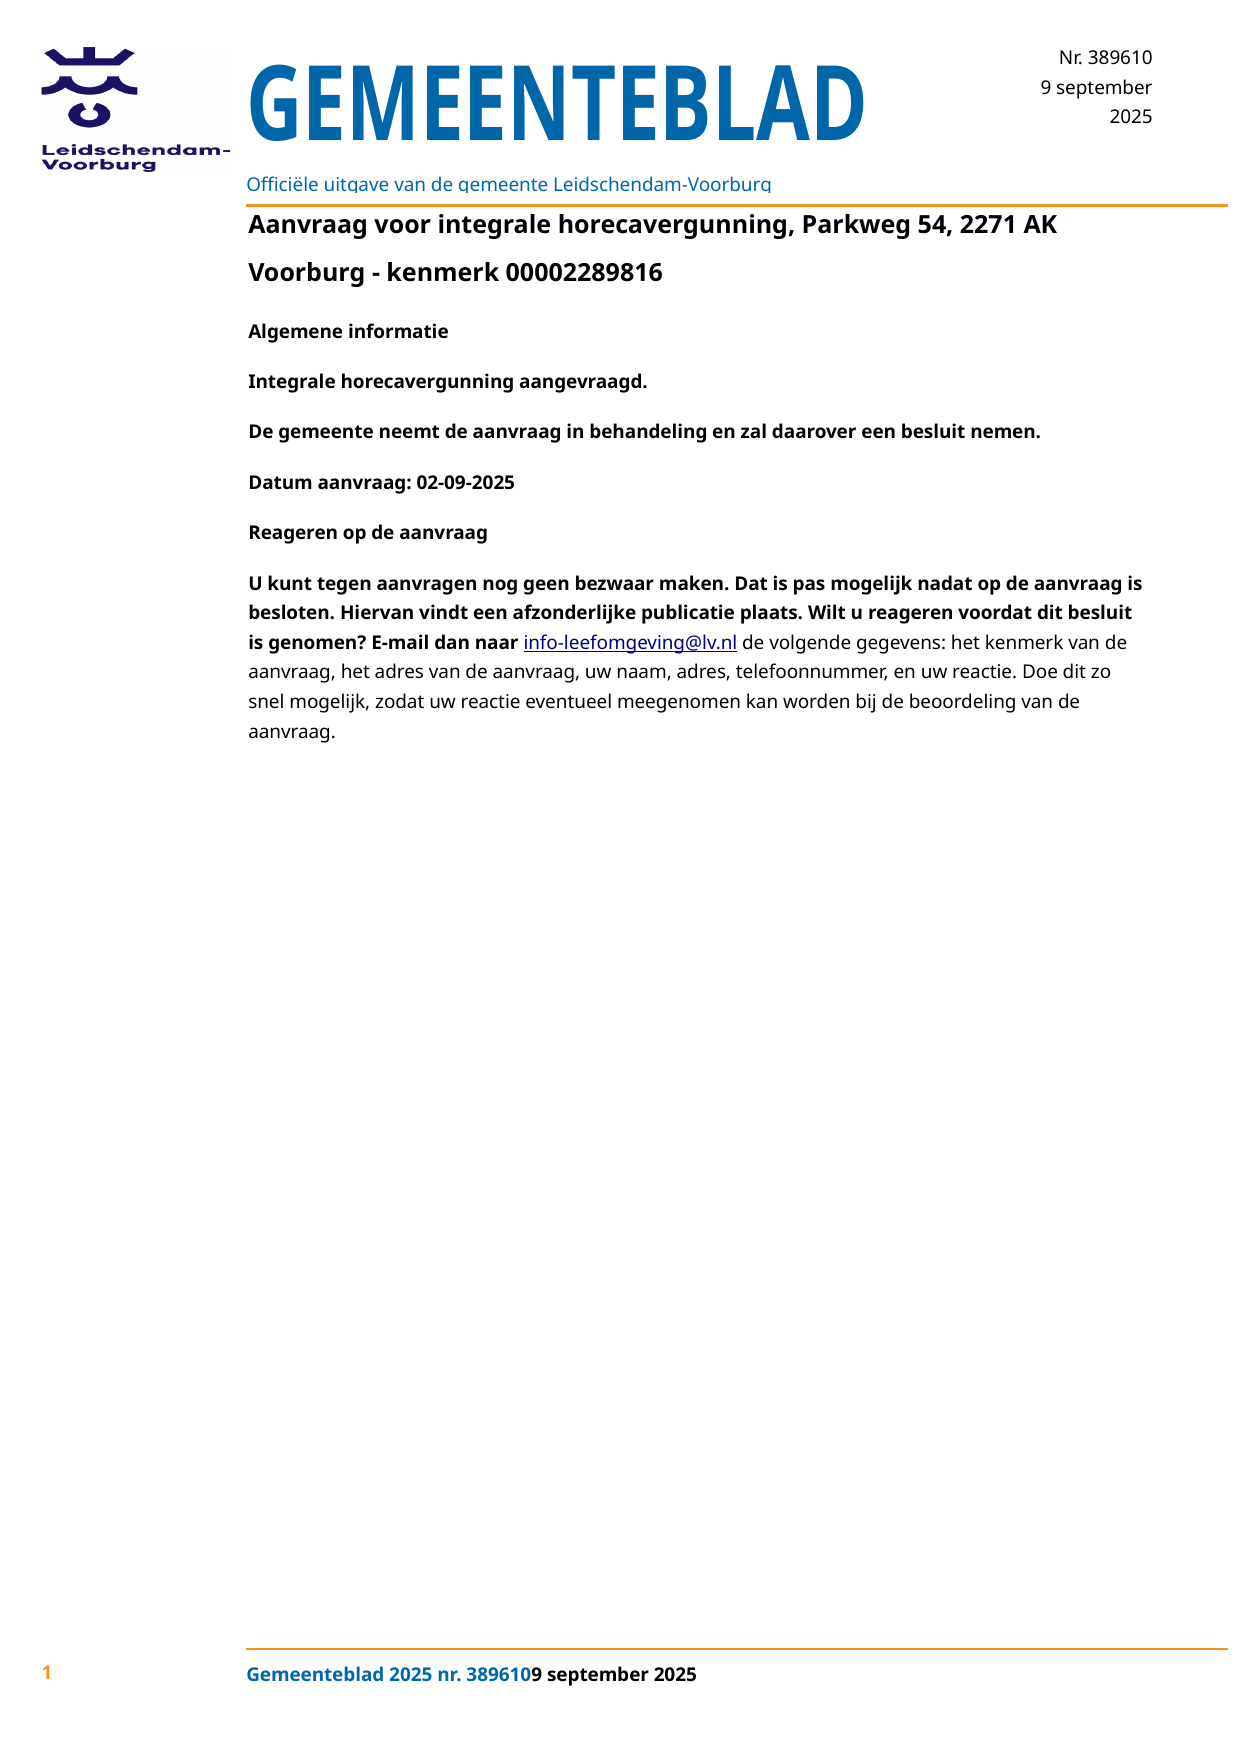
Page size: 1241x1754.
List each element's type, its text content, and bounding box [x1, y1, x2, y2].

picture [41, 47, 231, 172]
text Reageren op de aanvraag [248, 519, 1152, 545]
text De gemeente neemt de aanvraag in behandeling en zal daarover een besluit nemen. [248, 419, 1152, 444]
text Datum aanvraag: 02-09-2025 [248, 469, 1152, 495]
text U kunt tegen aanvragen nog geen bezwaar maken. Dat is pas mogelijk nadat op de aanvraag is besloten. Hiervan vindt een afzonderlijke publicatie plaats. Wilt u reageren voordat dit besluit is genomen? E-mail dan naar info-leefomgeving@lv.nl de volgende gegevens: het kenmerk van de aanvraag, het adres van de aanvraag, uw naam, adres, telefoonnummer, en uw reactie. Doe dit zo snel mogelijk, zodat uw reactie eventueel meegenomen kan worden bij de beoordeling van de aanvraag. [248, 570, 1152, 744]
text Integrale horecavergunning aangevraagd. [248, 368, 1152, 394]
text Aanvraag voor integrale horecavergunning, Parkweg 54, 2271 AK Voorburg - kenmerk 00002289816 [248, 207, 1152, 288]
text Algemene informatie [248, 318, 1152, 344]
